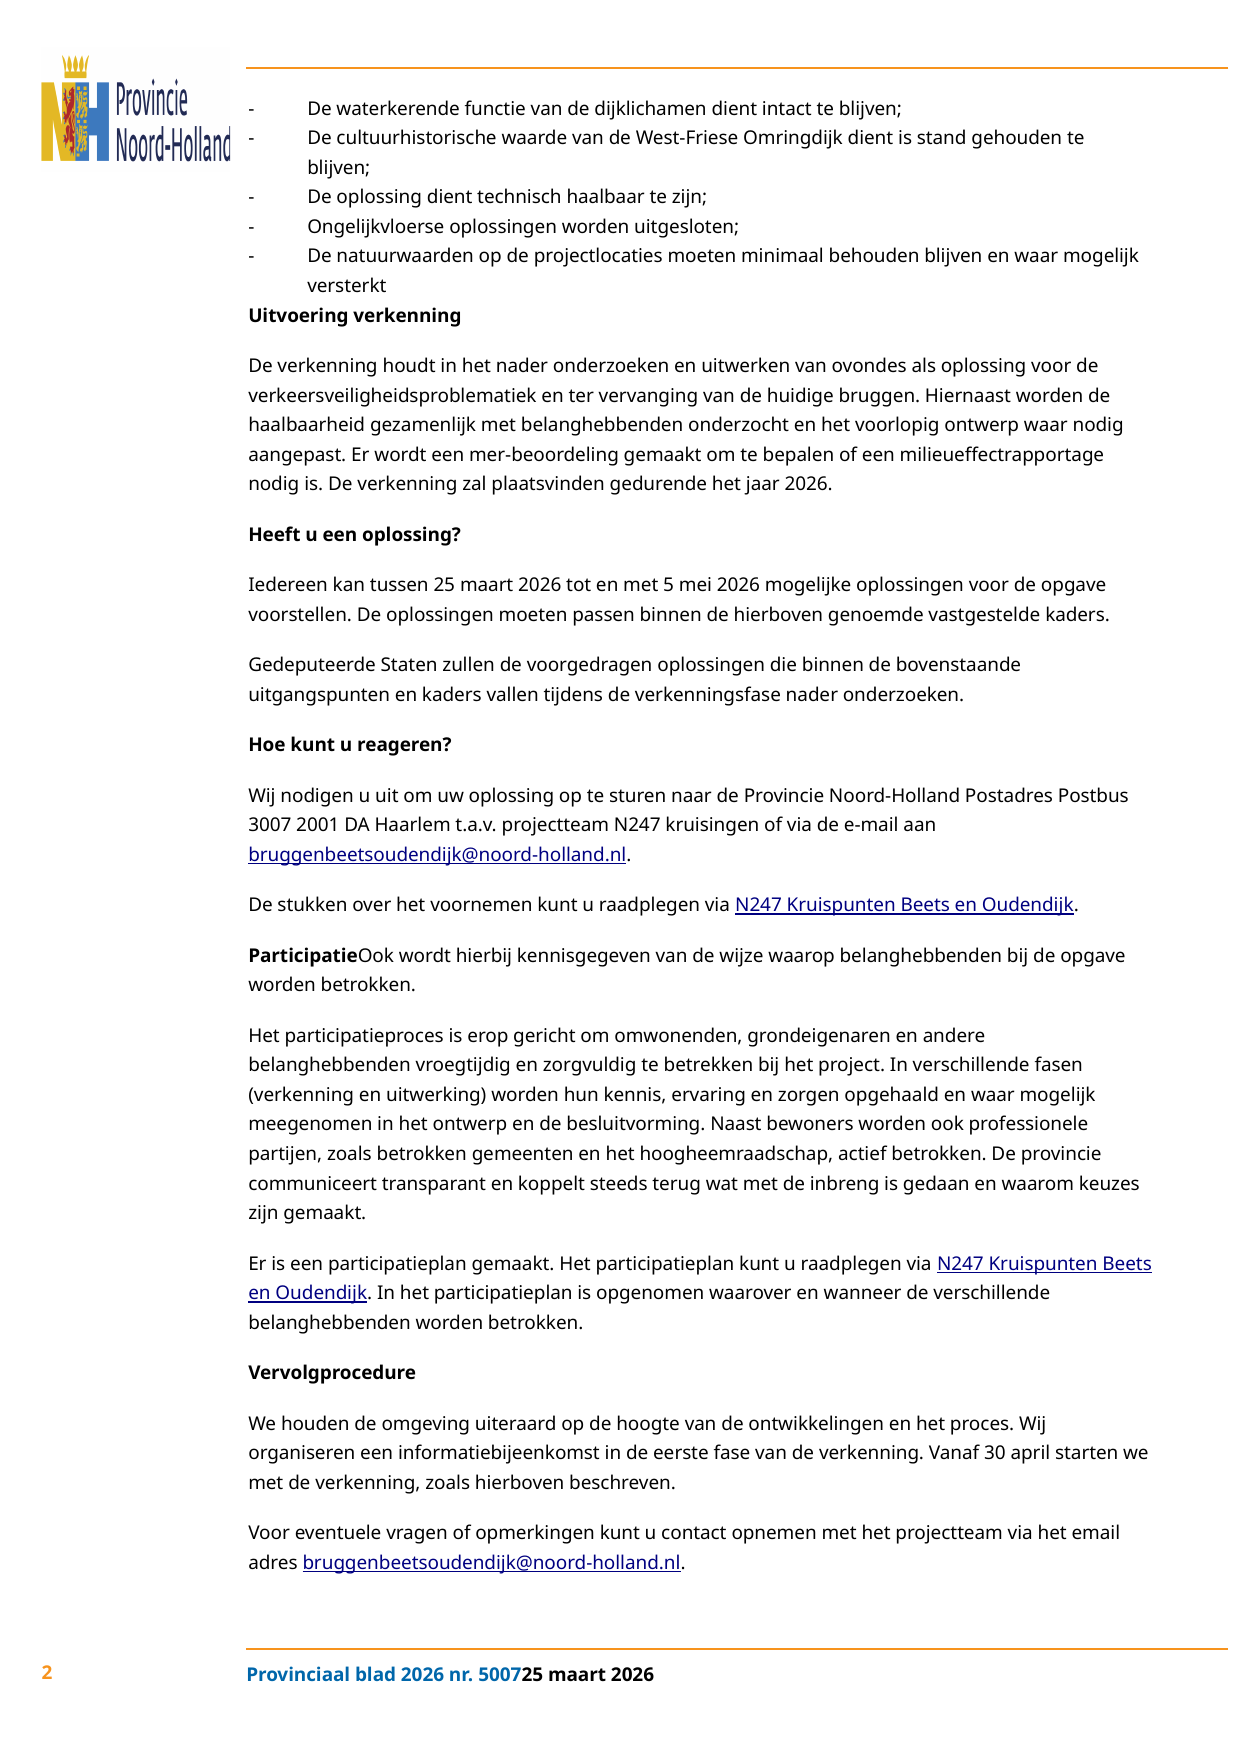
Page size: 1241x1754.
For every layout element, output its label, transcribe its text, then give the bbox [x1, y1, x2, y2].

text We houden de omgeving uiteraard op de hoogte van de ontwikkelingen en het proces. Wij organiseren een informatiebijeenkomst in de eerste fase van de verkenning. Vanaf 30 april starten we met de verkenning, zoals hierboven beschreven. [248, 1410, 1152, 1495]
list Ongelijkvloerse oplossingen worden uitgesloten; [248, 213, 1152, 239]
text Het participatieproces is erop gericht om omwonenden, grondeigenaren en andere belanghebbenden vroegtijdig en zorgvuldig te betrekken bij het project. In verschillende fasen (verkenning en uitwerking) worden hun kennis, ervaring en zorgen opgehaald en waar mogelijk meegenomen in het ontwerp en de besluitvorming. Naast bewoners worden ook professionele partijen, zoals betrokken gemeenten en het hoogheemraadschap, actief betrokken. De provincie communiceert transparant en koppelt steeds terug wat met de inbreng is gedaan en waarom keuzes zijn gemaakt. [248, 1022, 1152, 1225]
list De natuurwaarden op de projectlocaties moeten minimaal behouden blijven en waar mogelijk versterkt [248, 243, 1152, 298]
list De waterkerende functie van de dijklichamen dient intact te blijven; [248, 95, 1152, 121]
list De cultuurhistorische waarde van de West-Friese Omringdijk dient is stand gehouden te blijven; [248, 124, 1152, 180]
list De oplossing dient technisch haalbaar te zijn; [248, 183, 1152, 209]
text Iedereen kan tussen 25 maart 2026 tot en met 5 mei 2026 mogelijke oplossingen voor de opgave voorstellen. De oplossingen moeten passen binnen de hierboven genoemde vastgestelde kaders. [248, 571, 1152, 627]
text Wij nodigen u uit om uw oplossing op te sturen naar de Provincie Noord-Holland Postadres Postbus 3007 2001 DA Haarlem t.a.v. projectteam N247 kruisingen of via de e-mail aan bruggenbeetsoudendijk@noord-holland.nl. [248, 782, 1152, 867]
text De stukken over het voornemen kunt u raadplegen via N247 Kruispunten Beets en Oudendijk. [248, 891, 1152, 917]
text Uitvoering verkenning [248, 302, 1152, 328]
text Heeft u een oplossing? [248, 521, 1152, 547]
text Gedeputeerde Staten zullen de voorgedragen oplossingen die binnen de bovenstaande uitgangspunten en kaders vallen tijdens de verkenningsfase nader onderzoeken. [248, 651, 1152, 707]
text Voor eventuele vragen of opmerkingen kunt u contact opnemen met het projectteam via het email adres bruggenbeetsoudendijk@noord-holland.nl. [248, 1519, 1152, 1575]
text De verkenning houdt in het nader onderzoeken en uitwerken van ovondes als oplossing voor de verkeersveiligheidsproblematiek en ter vervanging van de huidige bruggen. Hiernaast worden de haalbaarheid gezamenlijk met belanghebbenden onderzocht en het voorlopig ontwerp waar nodig aangepast. Er wordt een mer-beoordeling gemaakt om te bepalen of een milieueffectrapportage nodig is. De verkenning zal plaatsvinden gedurende het jaar 2026. [248, 352, 1152, 496]
text Hoe kunt u reageren? [248, 731, 1152, 757]
text Vervolgprocedure [248, 1359, 1152, 1385]
text Er is een participatieplan gemaakt. Het participatieplan kunt u raadplegen via N247 Kruispunten Beets en Oudendijk. In het participatieplan is opgenomen waarover en wanneer de verschillende belanghebbenden worden betrokken. [248, 1250, 1152, 1335]
picture [41, 47, 231, 172]
text ParticipatieOok wordt hierbij kennisgegeven van de wijze waarop belanghebbenden bij de opgave worden betrokken. [248, 942, 1152, 997]
